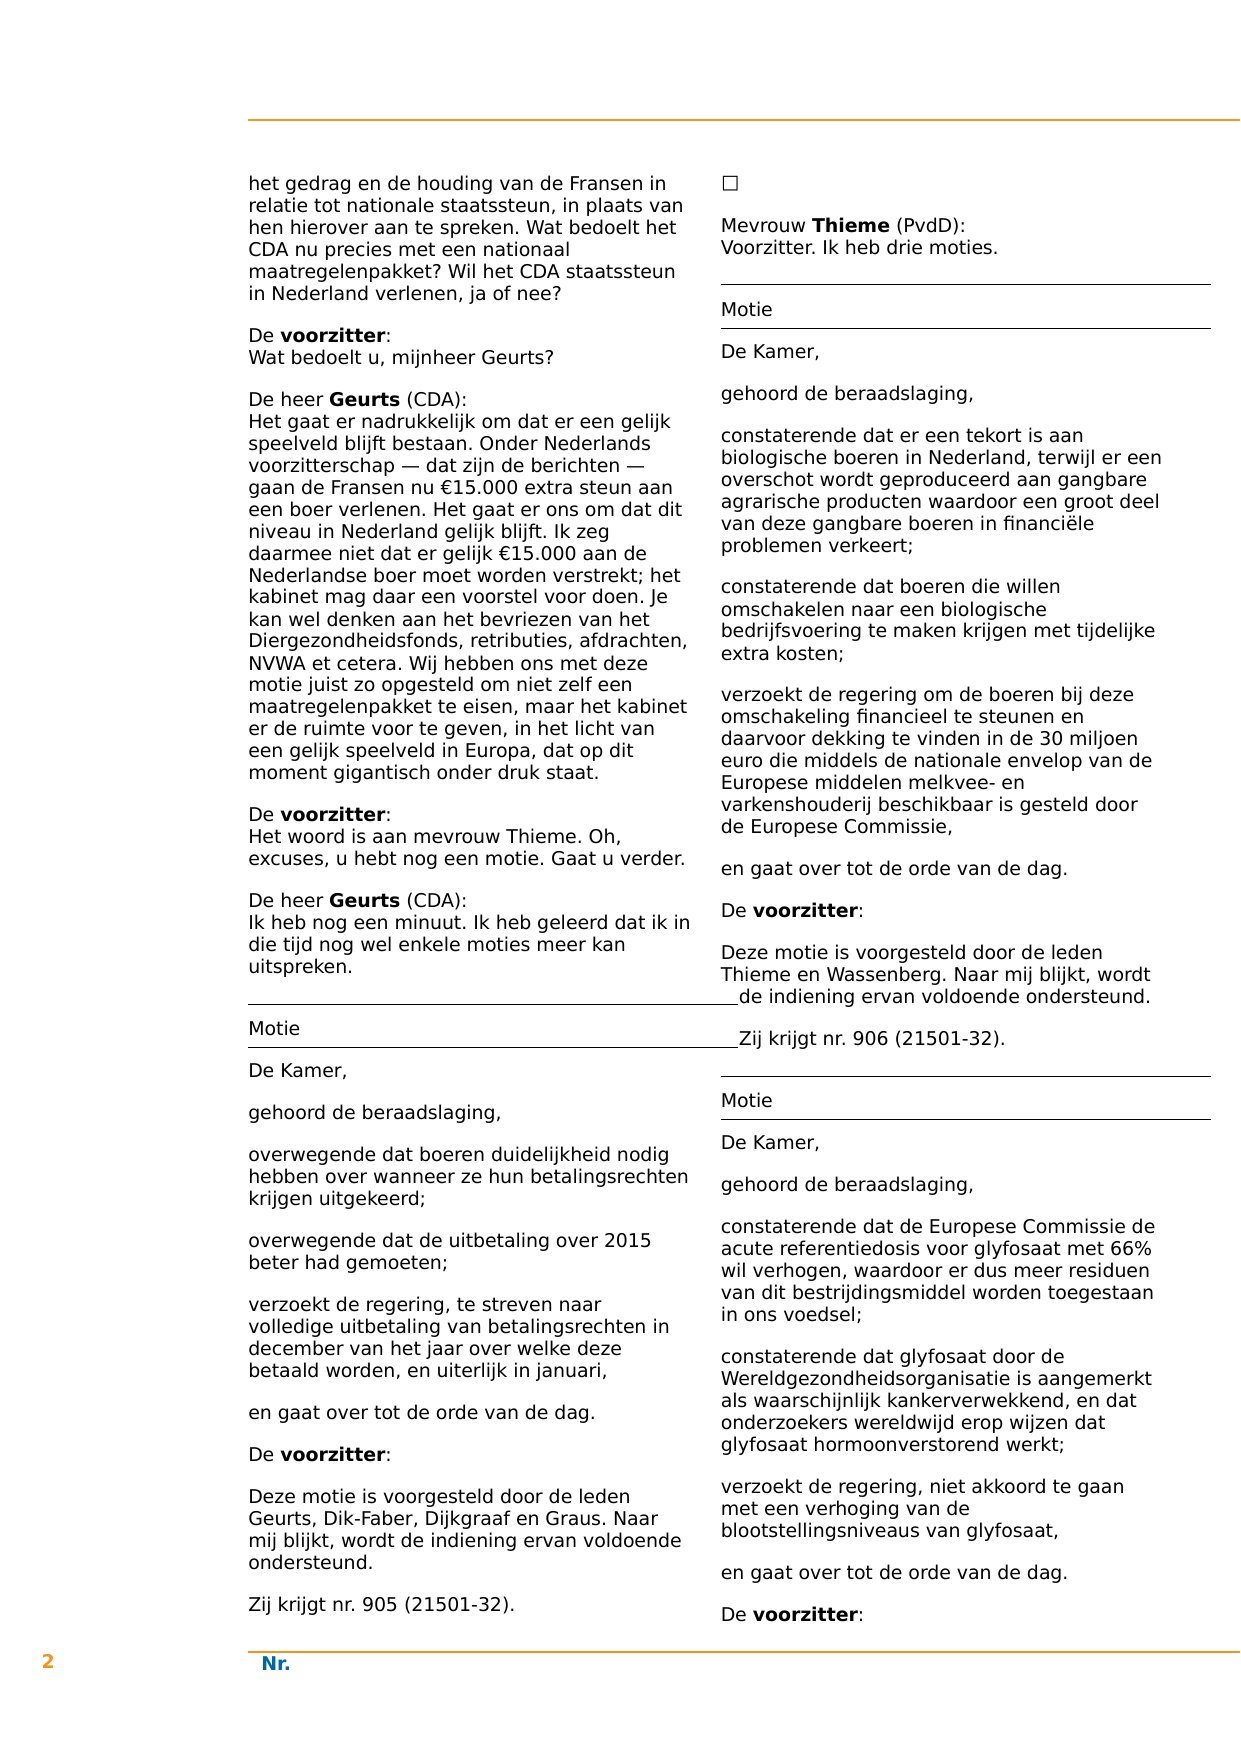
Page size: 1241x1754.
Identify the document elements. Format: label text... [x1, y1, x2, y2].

text gehoord de beraadslaging, [721, 383, 1163, 404]
text Het woord is aan mevrouw Thieme. Oh, excuses, u hebt nog een motie. Gaat u verder. [248, 826, 691, 870]
text het gedrag en de houding van de Fransen in relatie tot nationale staatssteun, in plaats van hen hierover aan te spreken. Wat bedoelt het CDA nu precies met een nationaal maatregelenpakket? Wil het CDA staatssteun in Nederland verlenen, ja of nee? [248, 173, 691, 305]
text Motie [721, 299, 1163, 321]
text Mevrouw Thieme (PvdD): [721, 215, 1163, 237]
text Zij krijgt nr. 906 (21501-32). [721, 1028, 1163, 1050]
text De voorzitter: [721, 1604, 1163, 1626]
text De voorzitter: [248, 804, 691, 826]
text gehoord de beraadslaging, [248, 1102, 691, 1124]
text De Kamer, [721, 341, 1163, 363]
text De Kamer, [721, 1132, 1163, 1154]
text constaterende dat de Europese Commissie de acute referentiedosis voor glyfosaat met 66% wil verhogen, waardoor er dus meer residuen van dit bestrijdingsmiddel worden toegestaan in ons voedsel; [721, 1216, 1163, 1326]
text Deze motie is voorgesteld door de leden Thieme en Wassenberg. Naar mij blijkt, wordt de indiening ervan voldoende ondersteund. [721, 942, 1163, 1008]
text Ik heb nog een minuut. Ik heb geleerd dat ik in die tijd nog wel enkele moties meer kan uitspreken. [248, 912, 691, 978]
text De heer Geurts (CDA): [248, 389, 691, 411]
text constaterende dat boeren die willen omschakelen naar een biologische bedrijfsvoering te maken krijgen met tijdelijke extra kosten; [721, 576, 1163, 664]
text Wat bedoelt u, mijnheer Geurts? [248, 347, 691, 369]
text overwegende dat boeren duidelijkheid nodig hebben over wanneer ze hun betalingsrechten krijgen uitgekeerd; [248, 1144, 691, 1210]
text De voorzitter: [721, 900, 1163, 922]
text verzoekt de regering om de boeren bij deze omschakeling financieel te steunen en daarvoor dekking te vinden in de 30 miljoen euro die middels de nationale envelop van de Europese middelen melkvee- en varkenshouderij beschikbaar is gesteld door de Europese Commissie, [721, 684, 1163, 838]
text verzoekt de regering, te streven naar volledige uitbetaling van betalingsrechten in december van het jaar over welke deze betaald worden, en uiterlijk in januari, [248, 1294, 691, 1382]
text gehoord de beraadslaging, [721, 1174, 1163, 1196]
text overwegende dat de uitbetaling over 2015 beter had gemoeten; [248, 1230, 691, 1274]
text constaterende dat glyfosaat door de Wereldgezondheidsorganisatie is aangemerkt als waarschijnlijk kankerverwekkend, en dat onderzoekers wereldwijd erop wijzen dat glyfosaat hormoonverstorend werkt; [721, 1346, 1163, 1456]
text Zij krijgt nr. 905 (21501-32). [248, 1594, 691, 1616]
text Voorzitter. Ik heb drie moties. [721, 237, 1163, 259]
text Motie [248, 1018, 691, 1040]
text De voorzitter: [248, 1444, 691, 1466]
text Het gaat er nadrukkelijk om dat er een gelijk speelveld blijft bestaan. Onder Nederlands voorzitterschap — dat zijn de berichten — gaan de Fransen nu €15.000 extra steun aan een boer verlenen. Het gaat er ons om dat dit niveau in Nederland gelijk blijft. Ik zeg daarmee niet dat er gelijk €15.000 aan de Nederlandse boer moet worden verstrekt; het kabinet mag daar een voorstel voor doen. Je kan wel denken aan het bevriezen van het Diergezondheidsfonds, retributies, afdrachten, NVWA et cetera. Wij hebben ons met deze motie juist zo opgesteld om niet zelf een maatregelenpakket te eisen, maar het kabinet er de ruimte voor te geven, in het licht van een gelijk speelveld in Europa, dat op dit moment gigantisch onder druk staat. [248, 411, 691, 784]
text De heer Geurts (CDA): [248, 890, 691, 912]
text Motie [721, 1090, 1163, 1112]
text verzoekt de regering, niet akkoord te gaan met een verhoging van de blootstellingsniveaus van glyfosaat, [721, 1476, 1163, 1542]
text en gaat over tot de orde van de dag. [721, 858, 1163, 880]
text en gaat over tot de orde van de dag. [248, 1402, 691, 1424]
text De Kamer, [248, 1060, 691, 1082]
text De voorzitter: [248, 325, 691, 347]
text Deze motie is voorgesteld door de leden Geurts, Dik-Faber, Dijkgraaf en Graus. Naar mij blijkt, wordt de indiening ervan voldoende ondersteund. [248, 1486, 691, 1574]
text constaterende dat er een tekort is aan biologische boeren in Nederland, terwijl er een overschot wordt geproduceerd aan gangbare agrarische producten waardoor een groot deel van deze gangbare boeren in financiële problemen verkeert; [721, 424, 1163, 556]
text ⬜ [721, 173, 1163, 195]
text en gaat over tot de orde van de dag. [721, 1562, 1163, 1584]
